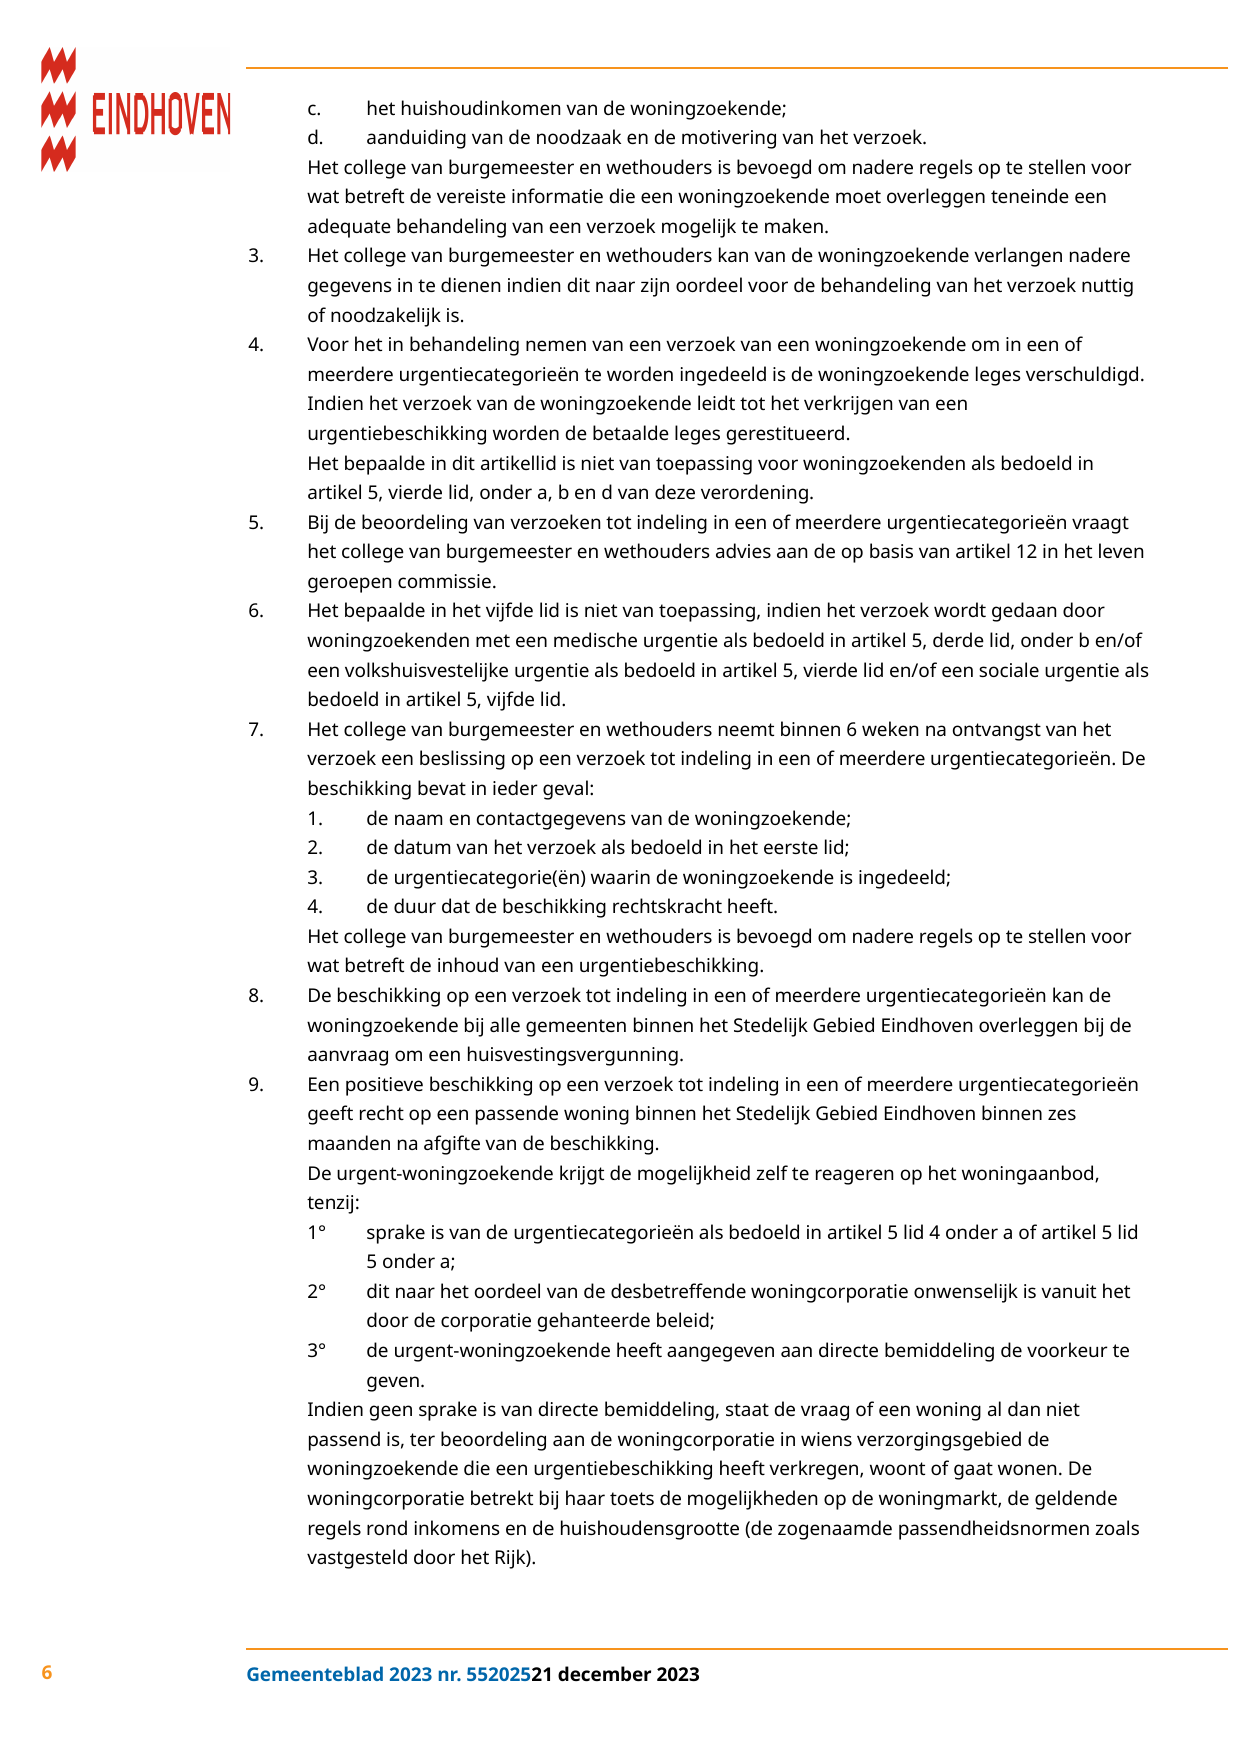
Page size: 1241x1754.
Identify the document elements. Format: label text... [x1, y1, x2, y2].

list Voor het in behandeling nemen van een verzoek van een woningzoekende om in een of meerdere urgentiecategorieën te worden ingedeeld is de woningzoekende leges verschuldigd. Indien het verzoek van de woningzoekende leidt tot het verkrijgen van een urgentiebeschikking worden de betaalde leges gerestitueerd. [248, 331, 1152, 446]
list Het college van burgemeester en wethouders is bevoegd om nadere regels op te stellen voor wat betreft de vereiste informatie die een woningzoekende moet overleggen teneinde een adequate behandeling van een verzoek mogelijk te maken. [248, 154, 1152, 239]
list Indien geen sprake is van directe bemiddeling, staat de vraag of een woning al dan niet passend is, ter beoordeling aan de woningcorporatie in wiens verzorgingsgebied de woningzoekende die een urgentiebeschikking heeft verkregen, woont of gaat wonen. De woningcorporatie betrekt bij haar toets de mogelijkheden op de woningmarkt, de geldende regels rond inkomens en de huishoudensgrootte (de zogenaamde passendheidsnormen zoals vastgesteld door het Rijk). [248, 1396, 1152, 1570]
list de urgentiecategorie(ën) waarin de woningzoekende is ingedeeld; [307, 864, 1152, 890]
list het huishoudinkomen van de woningzoekende; [307, 95, 1152, 121]
list Het college van burgemeester en wethouders is bevoegd om nadere regels op te stellen voor wat betreft de inhoud van een urgentiebeschikking. [248, 923, 1152, 978]
picture [41, 47, 231, 172]
list De urgent-woningzoekende krijgt de mogelijkheid zelf te reageren op het woningaanbod, tenzij: [248, 1160, 1152, 1215]
list de naam en contactgegevens van de woningzoekende; [307, 805, 1152, 831]
list Het college van burgemeester en wethouders kan van de woningzoekende verlangen nadere gegevens in te dienen indien dit naar zijn oordeel voor de behandeling van het verzoek nuttig of noodzakelijk is. [248, 243, 1152, 328]
list de datum van het verzoek als bedoeld in het eerste lid; [307, 834, 1152, 860]
list Een positieve beschikking op een verzoek tot indeling in een of meerdere urgentiecategorieën geeft recht op een passende woning binnen het Stedelijk Gebied Eindhoven binnen zes maanden na afgifte van de beschikking. [248, 1071, 1152, 1156]
list Het bepaalde in het vijfde lid is niet van toepassing, indien het verzoek wordt gedaan door woningzoekenden met een medische urgentie als bedoeld in artikel 5, derde lid, onder b en/of een volkshuisvestelijke urgentie als bedoeld in artikel 5, vierde lid en/of een sociale urgentie als bedoeld in artikel 5, vijfde lid. [248, 598, 1152, 712]
list de duur dat de beschikking rechtskracht heeft. [307, 893, 1152, 919]
list Het college van burgemeester en wethouders neemt binnen 6 weken na ontvangst van het verzoek een beslissing op een verzoek tot indeling in een of meerdere urgentiecategorieën. De beschikking bevat in ieder geval: [248, 716, 1152, 801]
list sprake is van de urgentiecategorieën als bedoeld in artikel 5 lid 4 onder a of artikel 5 lid 5 onder a; [307, 1219, 1152, 1274]
list De beschikking op een verzoek tot indeling in een of meerdere urgentiecategorieën kan de woningzoekende bij alle gemeenten binnen het Stedelijk Gebied Eindhoven overleggen bij de aanvraag om een huisvestingsvergunning. [248, 982, 1152, 1067]
list de urgent-woningzoekende heeft aangegeven aan directe bemiddeling de voorkeur te geven. [307, 1337, 1152, 1393]
list Het bepaalde in dit artikellid is niet van toepassing voor woningzoekenden als bedoeld in artikel 5, vierde lid, onder a, b en d van deze verordening. [248, 450, 1152, 505]
list Bij de beoordeling van verzoeken tot indeling in een of meerdere urgentiecategorieën vraagt het college van burgemeester en wethouders advies aan de op basis van artikel 12 in het leven geroepen commissie. [248, 509, 1152, 594]
list dit naar het oordeel van de desbetreffende woningcorporatie onwenselijk is vanuit het door de corporatie gehanteerde beleid; [307, 1278, 1152, 1333]
list aanduiding van de noodzaak en de motivering van het verzoek. [307, 124, 1152, 150]
